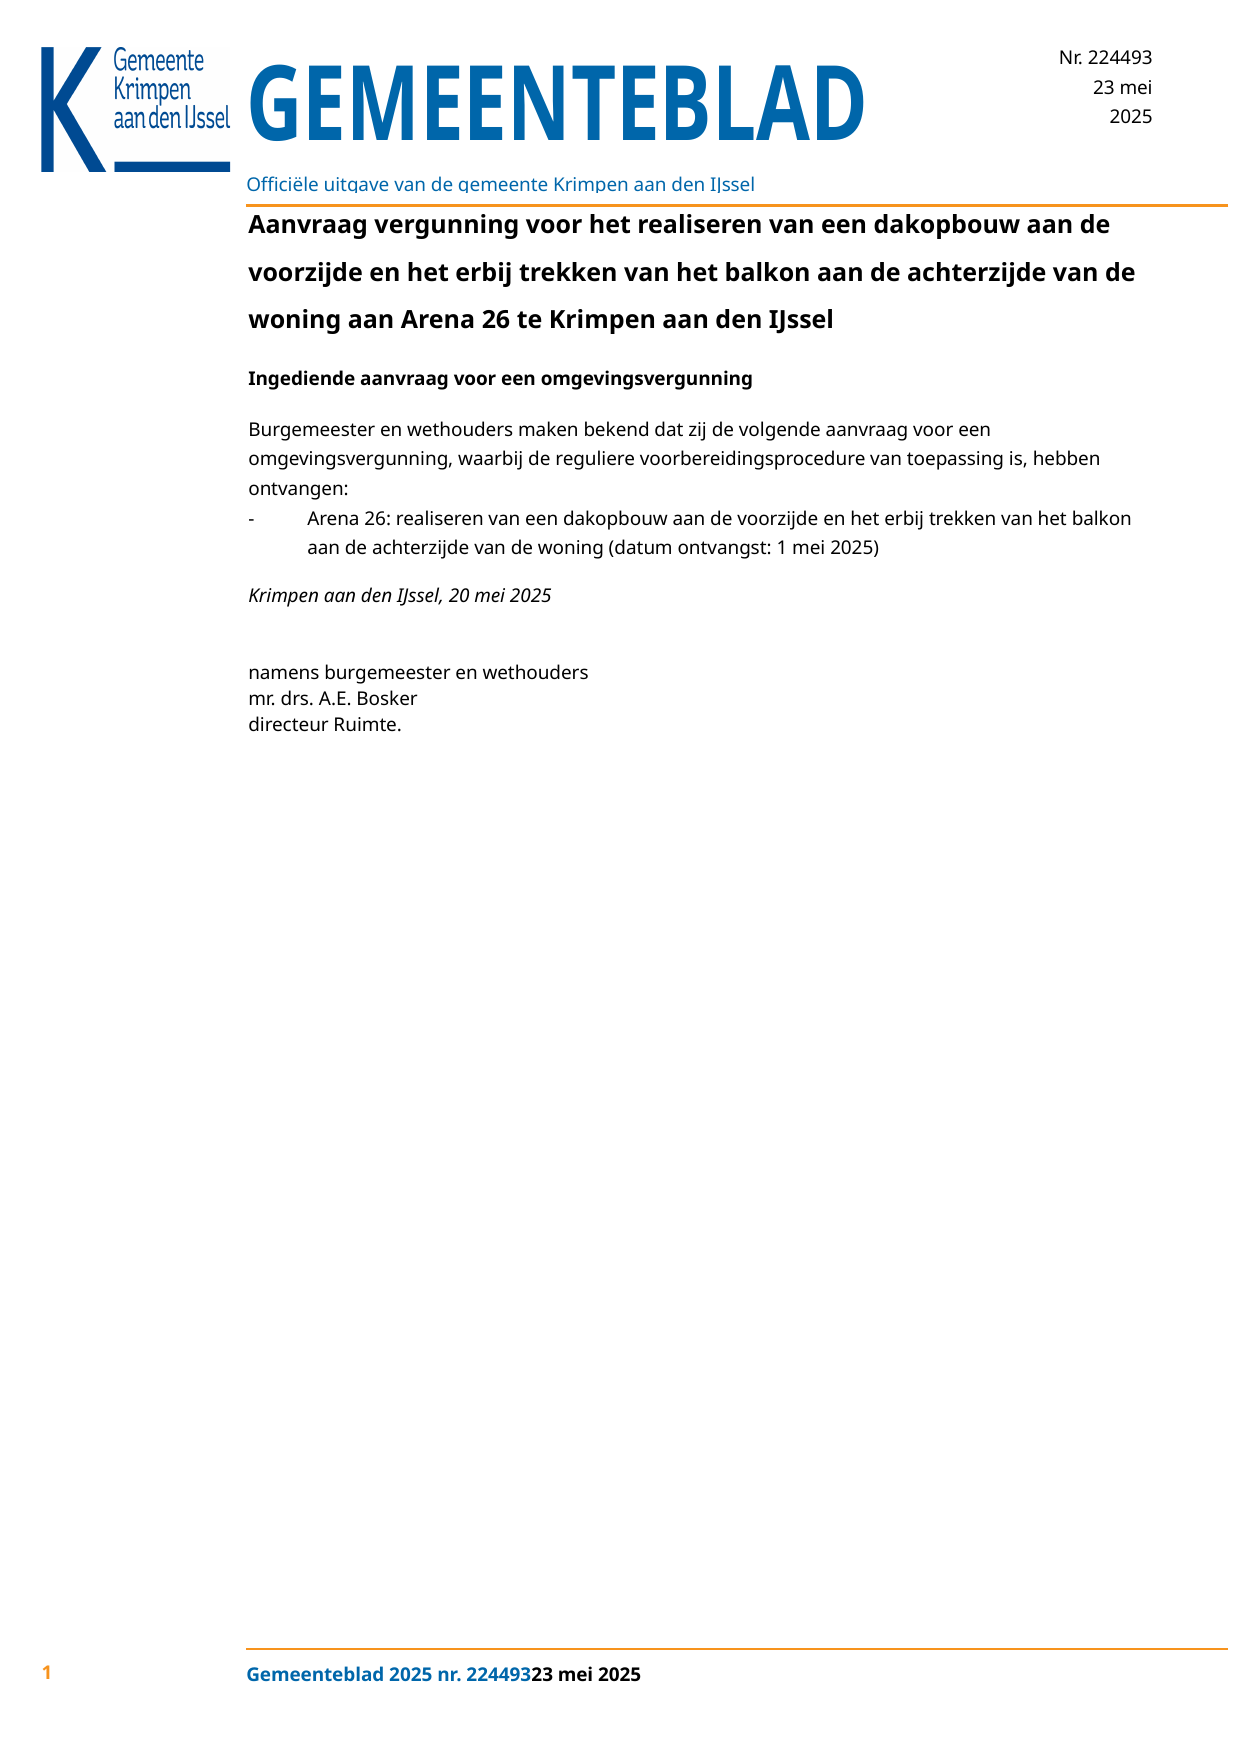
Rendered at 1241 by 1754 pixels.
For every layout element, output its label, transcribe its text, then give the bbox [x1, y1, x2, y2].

text Ingediende aanvraag voor een omgevingsvergunning [248, 366, 1152, 391]
text directeur Ruimte. [248, 711, 1152, 736]
text Burgemeester en wethouders maken bekend dat zij de volgende aanvraag voor een omgevingsvergunning, waarbij de reguliere voorbereidingsprocedure van toepassing is, hebben ontvangen: [248, 416, 1152, 501]
text mr. drs. A.E. Bosker [248, 685, 1152, 711]
list Arena 26: realiseren van een dakopbouw aan de voorzijde en het erbij trekken van het balkon aan de achterzijde van de woning (datum ontvangst: 1 mei 2025) [248, 505, 1152, 560]
text Krimpen aan den IJssel, 20 mei 2025 [248, 582, 1152, 608]
text Aanvraag vergunning voor het realiseren van een dakopbouw aan de voorzijde en het erbij trekken van het balkon aan de achterzijde van de woning aan Arena 26 te Krimpen aan den IJssel [248, 207, 1152, 336]
picture [41, 47, 231, 172]
text namens burgemeester en wethouders [248, 659, 1152, 685]
